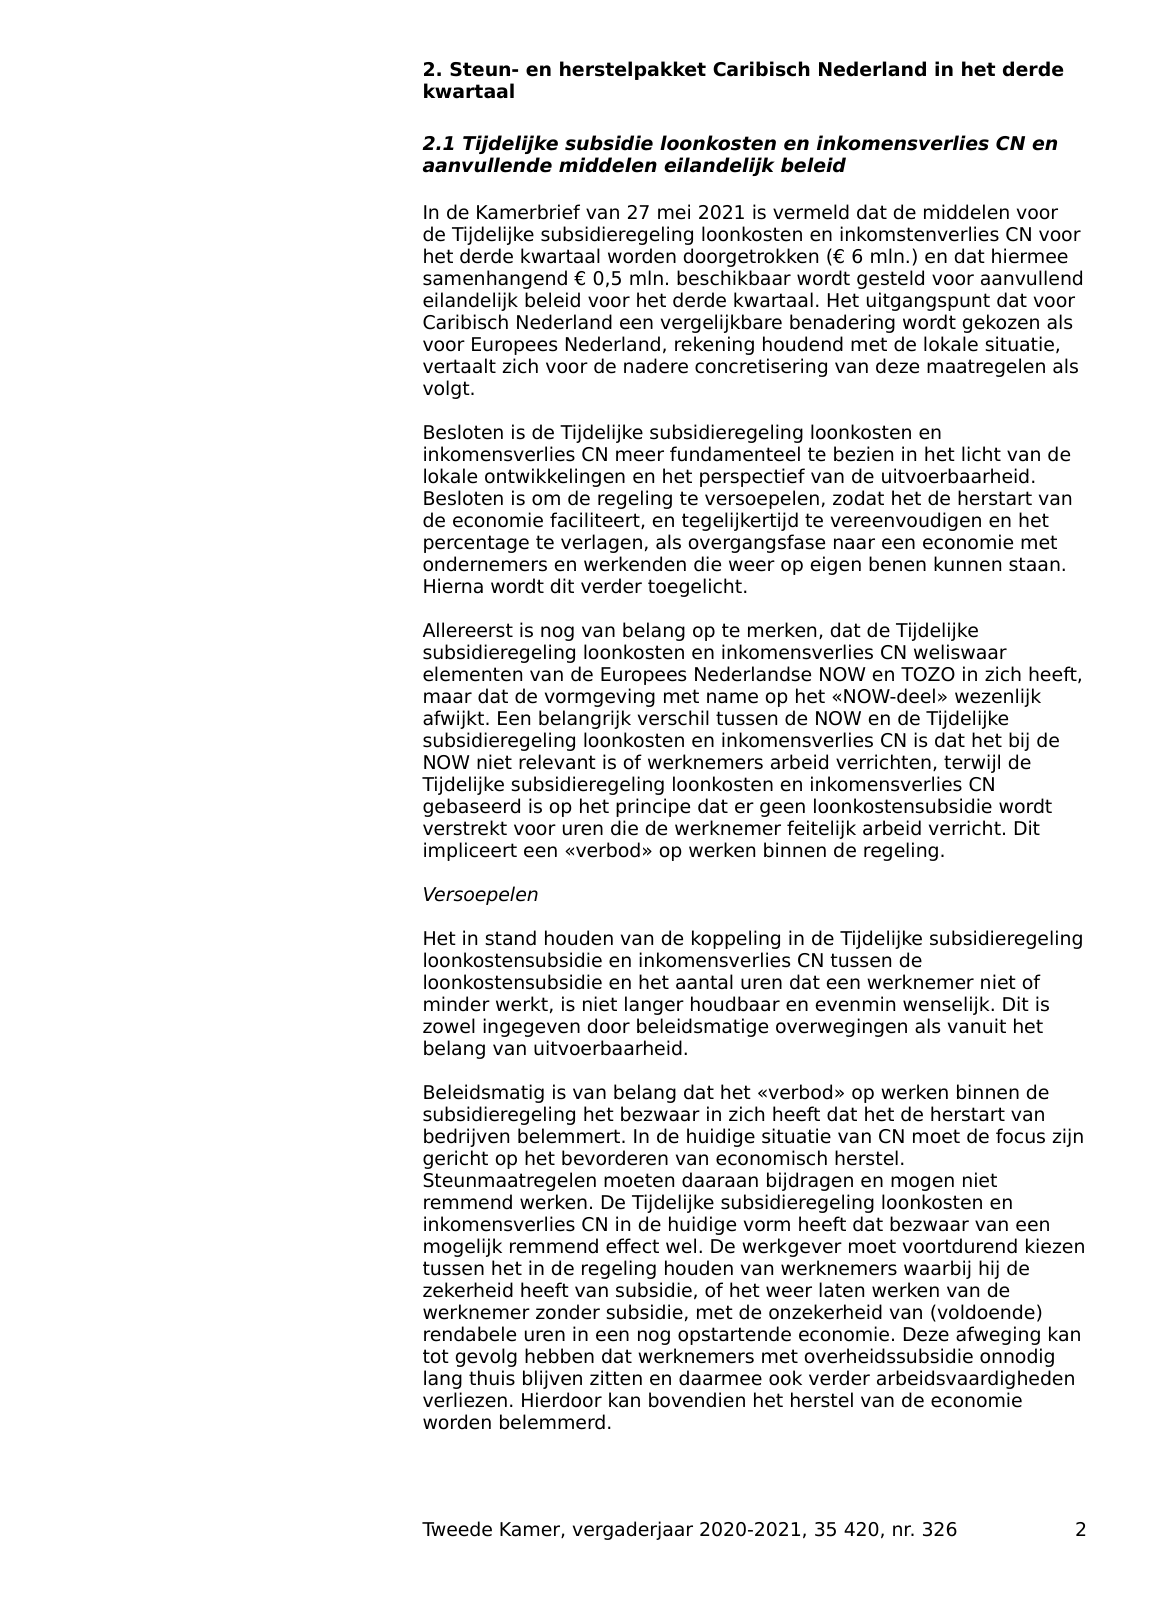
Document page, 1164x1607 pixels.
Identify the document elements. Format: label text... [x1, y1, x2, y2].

text Beleidsmatig is van belang dat het «verbod» op werken binnen de subsidieregeling het bezwaar in zich heeft dat het de herstart van bedrijven belemmert. In de huidige situatie van CN moet de focus zijn gericht op het bevorderen van economisch herstel. Steunmaatregelen moeten daaraan bijdragen en mogen niet remmend werken. De Tijdelijke subsidieregeling loonkosten en inkomensverlies CN in de huidige vorm heeft dat bezwaar van een mogelijk remmend effect wel. De werkgever moet voortdurend kiezen tussen het in de regeling houden van werknemers waarbij hij de zekerheid heeft van subsidie, of het weer laten werken van de werknemer zonder subsidie, met de onzekerheid van (voldoende) rendabele uren in een nog opstartende economie. Deze afweging kan tot gevolg hebben dat werknemers met overheidssubsidie onnodig lang thuis blijven zitten en daarmee ook verder arbeidsvaardigheden verliezen. Hierdoor kan bovendien het herstel van de economie worden belemmerd. [422, 1082, 1087, 1434]
text In de Kamerbrief van 27 mei 2021 is vermeld dat de middelen voor de Tijdelijke subsidieregeling loonkosten en inkomstenverlies CN voor het derde kwartaal worden doorgetrokken (€ 6 mln.) en dat hiermee samenhangend € 0,5 mln. beschikbaar wordt gesteld voor aanvullend eilandelijk beleid voor het derde kwartaal. Het uitgangspunt dat voor Caribisch Nederland een vergelijkbare benadering wordt gekozen als voor Europees Nederland, rekening houdend met de lokale situatie, vertaalt zich voor de nadere concretisering van deze maatregelen als volgt. [422, 202, 1087, 400]
text Besloten is de Tijdelijke subsidieregeling loonkosten en inkomensverlies CN meer fundamenteel te bezien in het licht van de lokale ontwikkelingen en het perspectief van de uitvoerbaarheid. Besloten is om de regeling te versoepelen, zodat het de herstart van de economie faciliteert, en tegelijkertijd te vereenvoudigen en het percentage te verlagen, als overgangsfase naar een economie met ondernemers en werkenden die weer op eigen benen kunnen staan. Hierna wordt dit verder toegelicht. [422, 422, 1087, 598]
text Allereerst is nog van belang op te merken, dat de Tijdelijke subsidieregeling loonkosten en inkomensverlies CN weliswaar elementen van de Europees Nederlandse NOW en TOZO in zich heeft, maar dat de vormgeving met name op het «NOW-deel» wezenlijk afwijkt. Een belangrijk verschil tussen de NOW en de Tijdelijke subsidieregeling loonkosten en inkomensverlies CN is dat het bij de NOW niet relevant is of werknemers arbeid verrichten, terwijl de Tijdelijke subsidieregeling loonkosten en inkomensverlies CN gebaseerd is op het principe dat er geen loonkostensubsidie wordt verstrekt voor uren die de werknemer feitelijk arbeid verricht. Dit impliceert een «verbod» op werken binnen de regeling. [422, 620, 1087, 862]
subtitle Versoepelen [422, 884, 1087, 906]
subtitle 2.1 Tijdelijke subsidie loonkosten en inkomensverlies CN en aanvullende middelen eilandelijk beleid [422, 133, 1087, 177]
text Het in stand houden van de koppeling in de Tijdelijke subsidieregeling loonkostensubsidie en inkomensverlies CN tussen de loonkostensubsidie en het aantal uren dat een werknemer niet of minder werkt, is niet langer houdbaar en evenmin wenselijk. Dit is zowel ingegeven door beleidsmatige overwegingen als vanuit het belang van uitvoerbaarheid. [422, 928, 1087, 1060]
subtitle 2. Steun- en herstelpakket Caribisch Nederland in het derde kwartaal [422, 59, 1087, 103]
